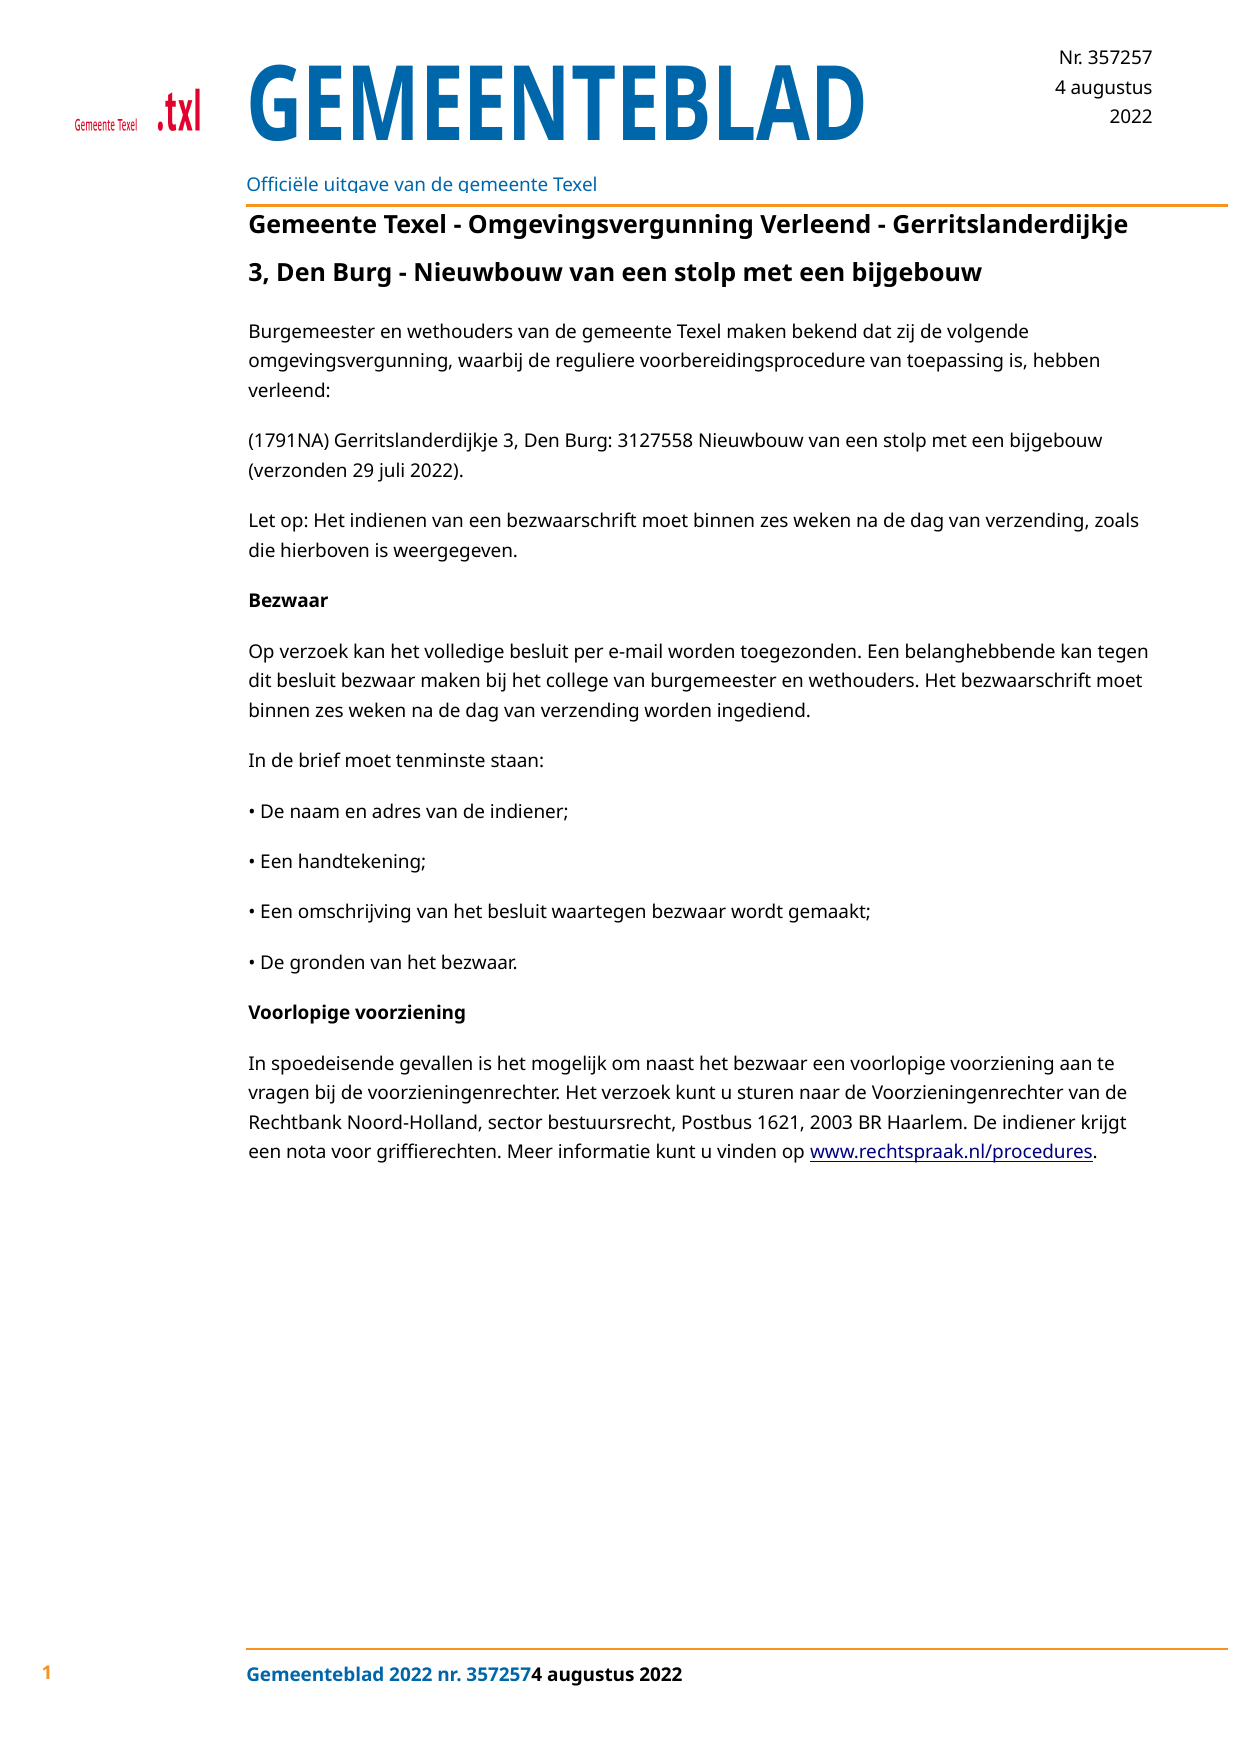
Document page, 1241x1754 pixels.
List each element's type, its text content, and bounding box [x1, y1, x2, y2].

text Op verzoek kan het volledige besluit per e-mail worden toegezonden. Een belanghebbende kan tegen dit besluit bezwaar maken bij het college van burgemeester en wethouders. Het bezwaarschrift moet binnen zes weken na de dag van verzending worden ingediend. [248, 638, 1152, 723]
text Gemeente Texel - Omgevingsvergunning Verleend - Gerritslanderdijkje 3, Den Burg - Nieuwbouw van een stolp met een bijgebouw [248, 207, 1152, 288]
text (1791NA) Gerritslanderdijkje 3, Den Burg: 3127558 Nieuwbouw van een stolp met een bijgebouw (verzonden 29 juli 2022). [248, 427, 1152, 483]
text Voorlopige voorziening [248, 999, 1152, 1025]
text In de brief moet tenminste staan: [248, 747, 1152, 773]
text • De naam en adres van de indiener; [248, 798, 1152, 824]
text • Een omschrijving van het besluit waartegen bezwaar wordt gemaakt; [248, 899, 1152, 924]
text Bezwaar [248, 587, 1152, 613]
text Burgemeester en wethouders van de gemeente Texel maken bekend dat zij de volgende omgevingsvergunning, waarbij de reguliere voorbereidingsprocedure van toepassing is, hebben verleend: [248, 318, 1152, 403]
text • De gronden van het bezwaar. [248, 949, 1152, 975]
text • Een handtekening; [248, 848, 1152, 874]
picture [41, 47, 231, 172]
text Let op: Het indienen van een bezwaarschrift moet binnen zes weken na de dag van verzending, zoals die hierboven is weergegeven. [248, 507, 1152, 563]
text In spoedeisende gevallen is het mogelijk om naast het bezwaar een voorlopige voorziening aan te vragen bij de voorzieningenrechter. Het verzoek kunt u sturen naar de Voorzieningenrechter van de Rechtbank Noord-Holland, sector bestuursrecht, Postbus 1621, 2003 BR Haarlem. De indiener krijgt een nota voor griffierechten. Meer informatie kunt u vinden op www.rechtspraak.nl/procedures. [248, 1050, 1152, 1164]
